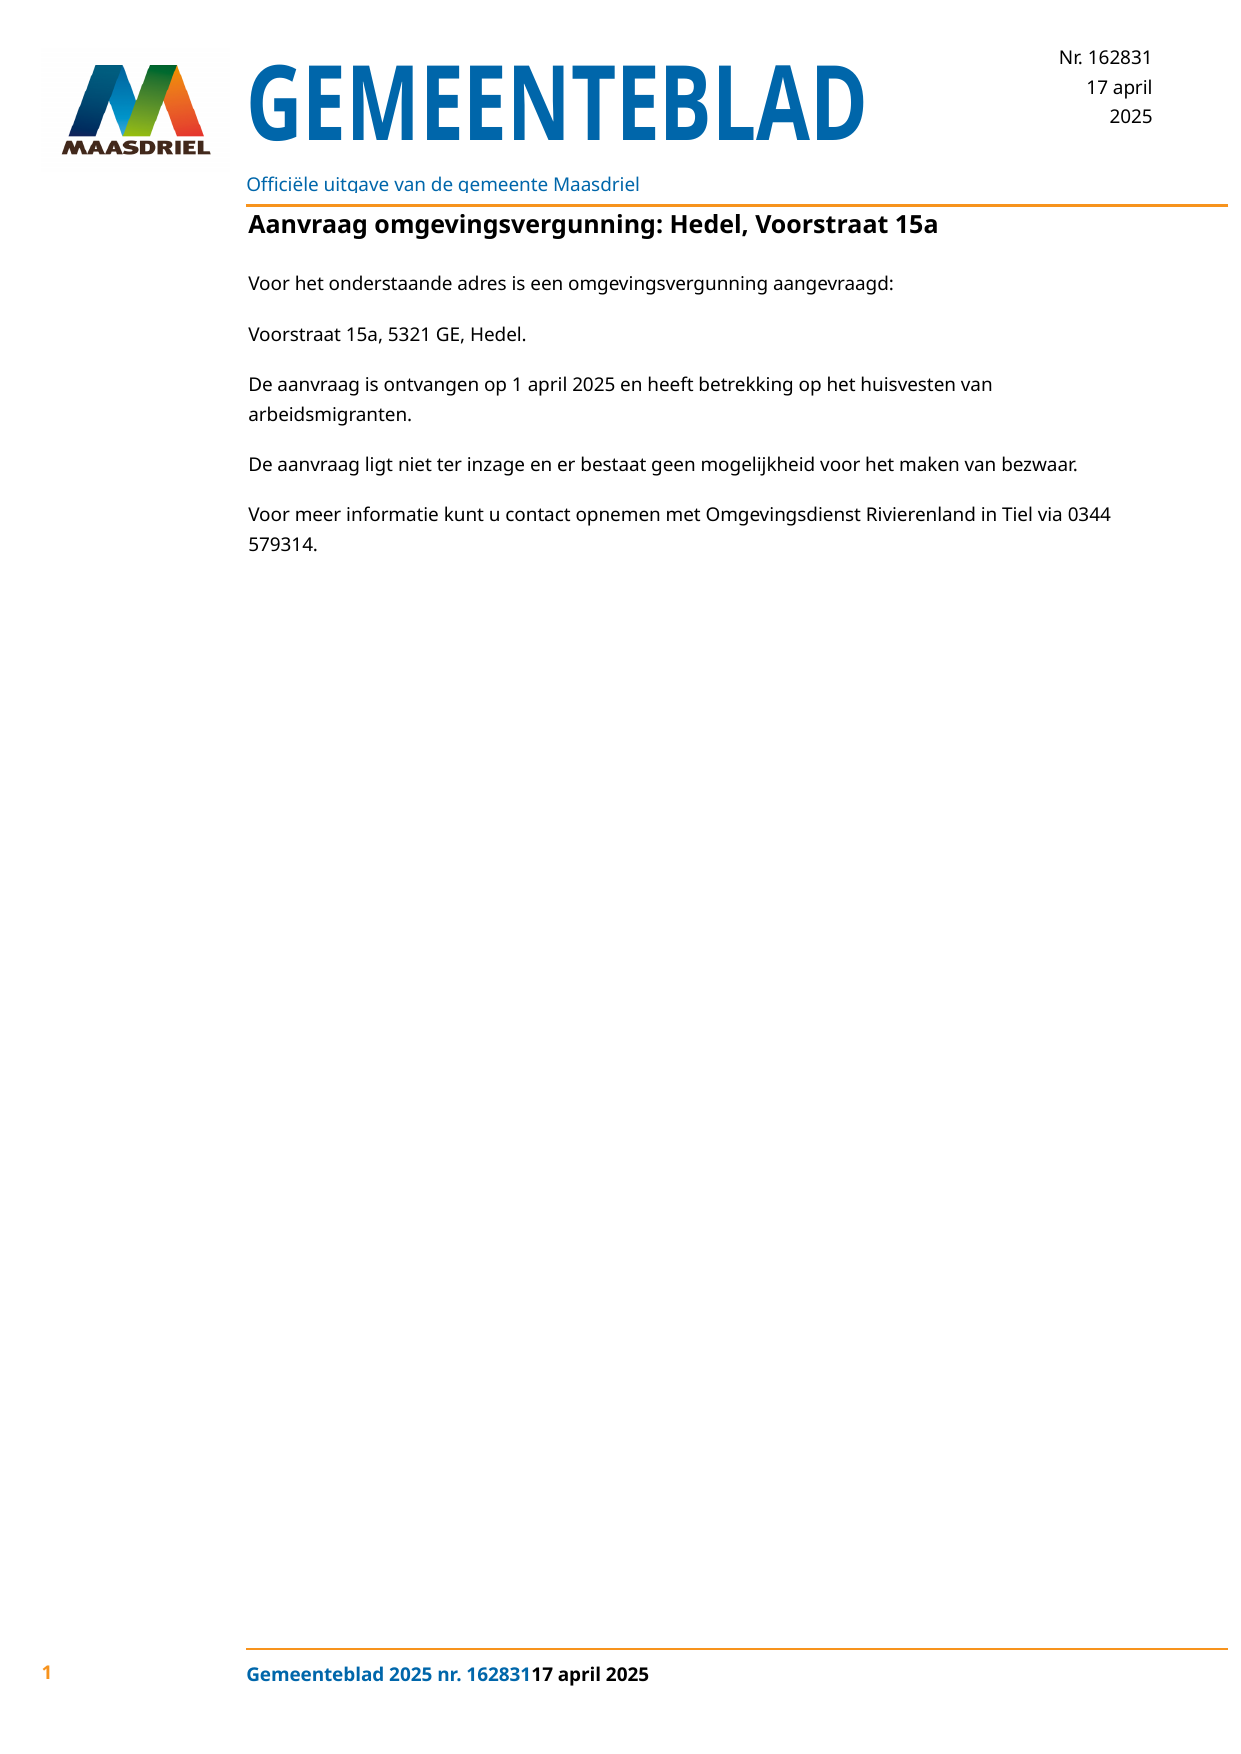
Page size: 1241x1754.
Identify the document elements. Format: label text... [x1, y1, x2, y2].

text Voorstraat 15a, 5321 GE, Hedel. [248, 321, 1152, 346]
text De aanvraag ligt niet ter inzage en er bestaat geen mogelijkheid voor het maken van bezwaar. [248, 451, 1152, 477]
picture [41, 47, 231, 172]
text Voor het onderstaande adres is een omgevingsvergunning aangevraagd: [248, 270, 1152, 296]
text Aanvraag omgevingsvergunning: Hedel, Voorstraat 15a [248, 207, 1152, 241]
text Voor meer informatie kunt u contact opnemen met Omgevingsdienst Rivierenland in Tiel via 0344 579314. [248, 502, 1152, 557]
text De aanvraag is ontvangen op 1 april 2025 en heeft betrekking op het huisvesten van arbeidsmigranten. [248, 371, 1152, 426]
